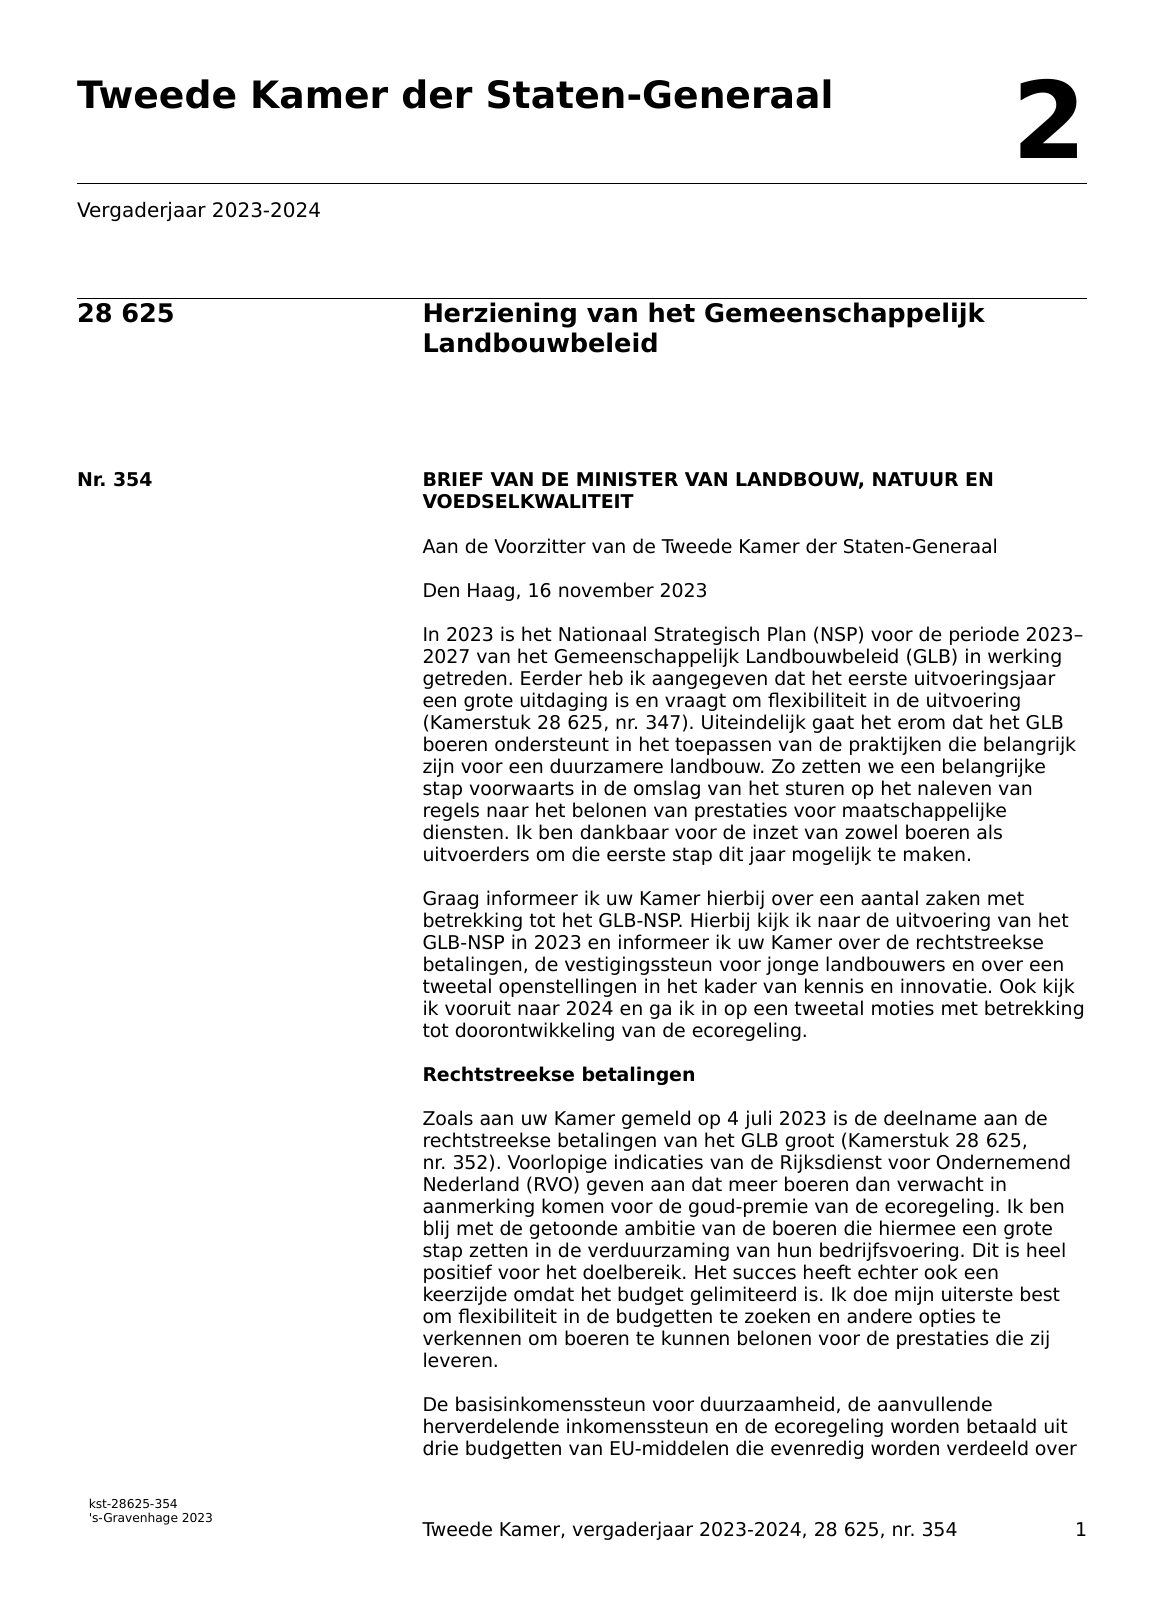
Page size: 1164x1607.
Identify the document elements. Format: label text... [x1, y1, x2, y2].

text Zoals aan uw Kamer gemeld op 4 juli 2023 is de deelname aan de rechtstreekse betalingen van het GLB groot (Kamerstuk 28 625, nr. 352). Voorlopige indicaties van de Rijksdienst voor Ondernemend Nederland (RVO) geven aan dat meer boeren dan verwacht in aanmerking komen voor de goud-premie van de ecoregeling. Ik ben blij met de getoonde ambitie van de boeren die hiermee een grote stap zetten in de verduurzaming van hun bedrijfsvoering. Dit is heel positief voor het doelbereik. Het succes heeft echter ook een keerzijde omdat het budget gelimiteerd is. Ik doe mijn uiterste best om flexibiliteit in de budgetten te zoeken en andere opties te verkennen om boeren te kunnen belonen voor de prestaties die zij leveren. [422, 1108, 1087, 1372]
text Aan de Voorzitter van de Tweede Kamer der Staten-Generaal [422, 536, 1087, 557]
table_header 2 [886, 59, 1087, 183]
subtitle 28 625 Herziening van het Gemeenschappelijk Landbouwbeleid [77, 299, 1087, 358]
table_header Tweede Kamer der Staten-Generaal [77, 59, 886, 183]
text kst-28625-354 [88, 1497, 323, 1511]
text Den Haag, 16 november 2023 [422, 580, 1087, 602]
text In 2023 is het Nationaal Strategisch Plan (NSP) voor de periode 2023–2027 van het Gemeenschappelijk Landbouwbeleid (GLB) in werking getreden. Eerder heb ik aangegeven dat het eerste uitvoeringsjaar een grote uitdaging is en vraagt om flexibiliteit in de uitvoering (Kamerstuk 28 625, nr. 347). Uiteindelijk gaat het erom dat het GLB boeren ondersteunt in het toepassen van de praktijken die belangrijk zijn voor een duurzamere landbouw. Zo zetten we een belangrijke stap voorwaarts in de omslag van het sturen op het naleven van regels naar het belonen van prestaties voor maatschappelijke diensten. Ik ben dankbaar voor de inzet van zowel boeren als uitvoerders om die eerste stap dit jaar mogelijk te maken. [422, 624, 1087, 866]
subtitle Rechtstreekse betalingen [422, 1064, 1087, 1086]
text De basisinkomenssteun voor duurzaamheid, de aanvullende herverdelende inkomenssteun en de ecoregeling worden betaald uit drie budgetten van EU-middelen die evenredig worden verdeeld over [422, 1394, 1087, 1460]
subtitle Nr. 354 BRIEF VAN DE MINISTER VAN LANDBOUW, NATUUR EN VOEDSELKWALITEIT [77, 469, 1087, 513]
table_cell Vergaderjaar 2023-2024 [77, 184, 1087, 298]
text Graag informeer ik uw Kamer hierbij over een aantal zaken met betrekking tot het GLB-NSP. Hierbij kijk ik naar de uitvoering van het GLB-NSP in 2023 en informeer ik uw Kamer over de rechtstreekse betalingen, de vestigingssteun voor jonge landbouwers en over een tweetal openstellingen in het kader van kennis en innovatie. Ook kijk ik vooruit naar 2024 en ga ik in op een tweetal moties met betrekking tot doorontwikkeling van de ecoregeling. [422, 888, 1087, 1042]
text 's-Gravenhage 2023 [88, 1511, 323, 1525]
